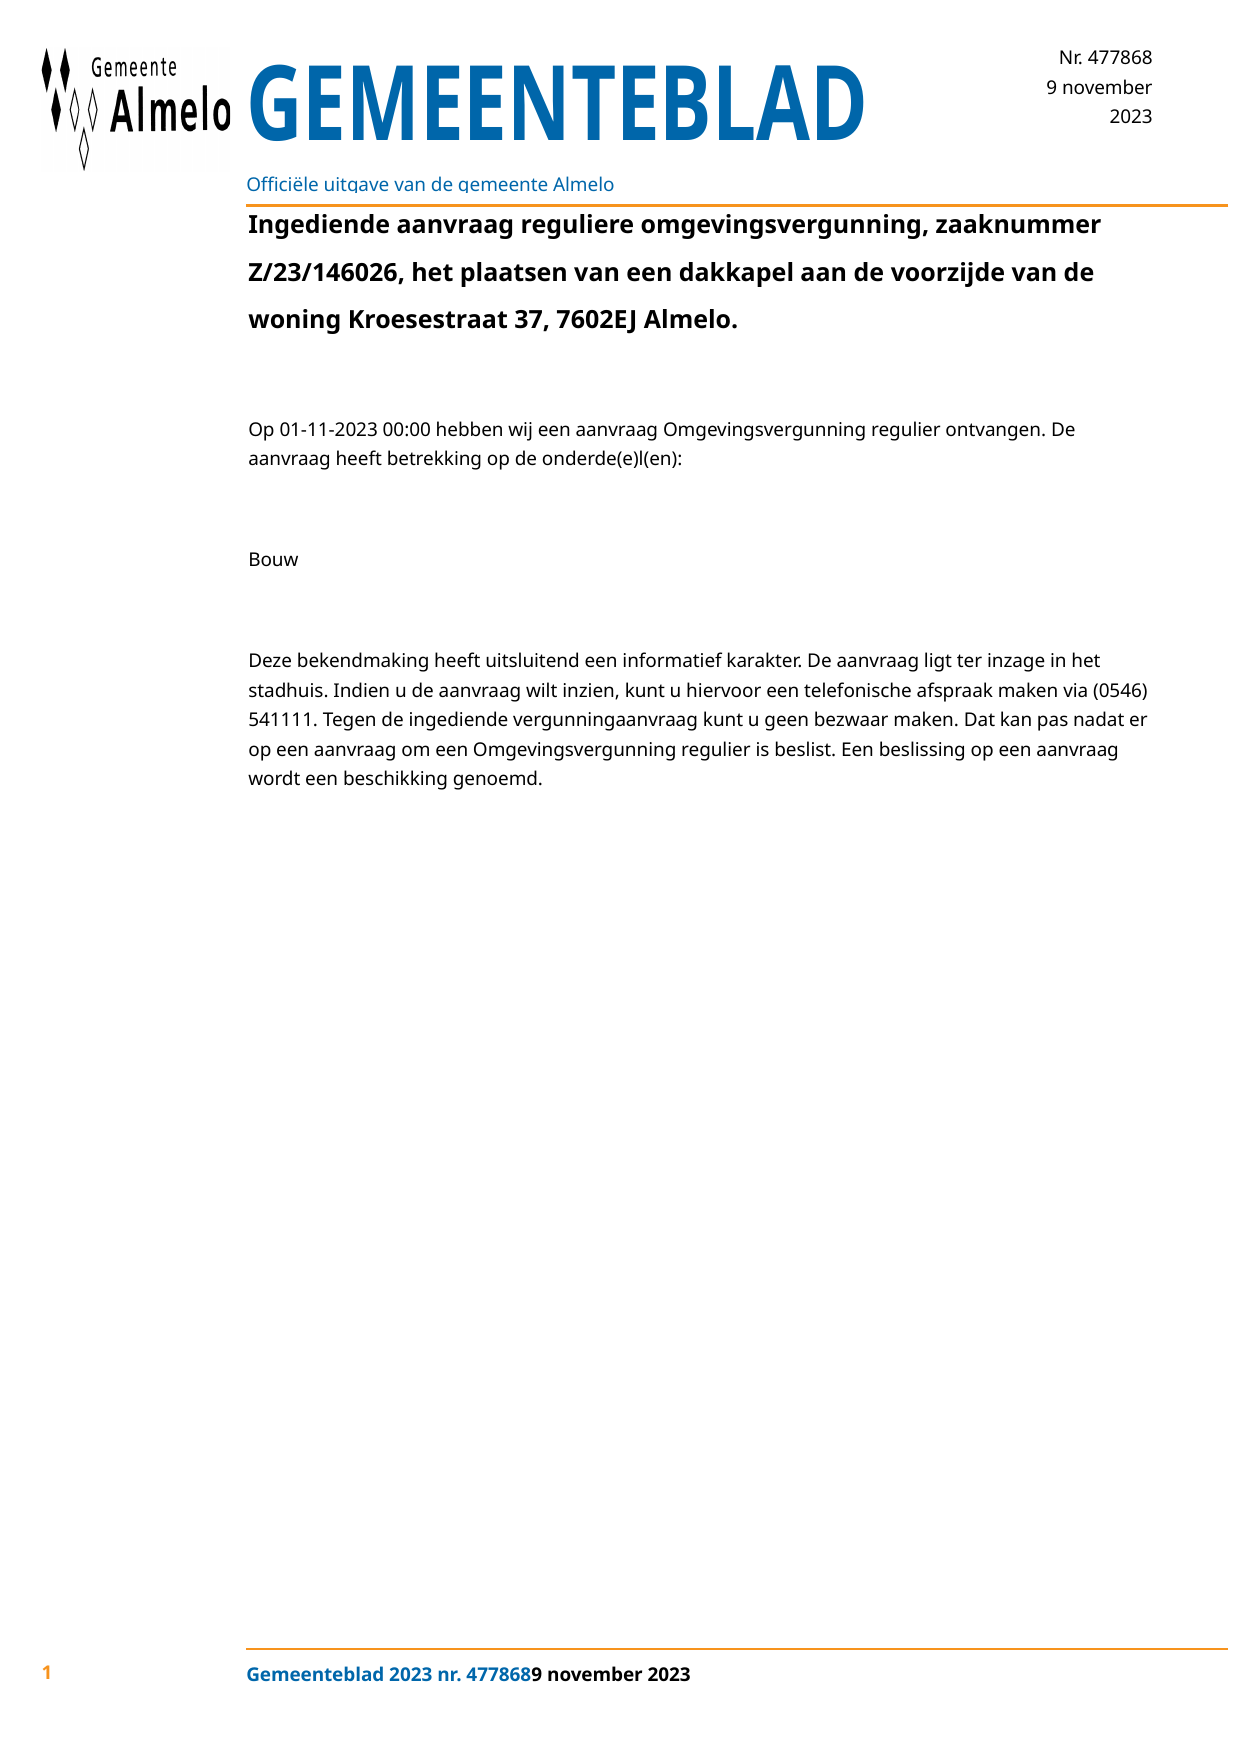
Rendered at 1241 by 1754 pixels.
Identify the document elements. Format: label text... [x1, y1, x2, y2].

text Ingediende aanvraag reguliere omgevingsvergunning, zaaknummer Z/23/146026, het plaatsen van een dakkapel aan de voorzijde van de woning Kroesestraat 37, 7602EJ Almelo. [248, 207, 1152, 336]
text Deze bekendmaking heeft uitsluitend een informatief karakter. De aanvraag ligt ter inzage in het stadhuis. Indien u de aanvraag wilt inzien, kunt u hiervoor een telefonische afspraak maken via (0546) 541111. Tegen de ingediende vergunningaanvraag kunt u geen bezwaar maken. Dat kan pas nadat er op een aanvraag om een Omgevingsvergunning regulier is beslist. Een beslissing op een aanvraag wordt een beschikking genoemd. [248, 647, 1152, 791]
text Bouw [248, 546, 1152, 572]
text Op 01-11-2023 00:00 hebben wij een aanvraag Omgevingsvergunning regulier ontvangen. De aanvraag heeft betrekking op de onderde(e)l(en): [248, 416, 1152, 471]
picture [41, 47, 231, 172]
